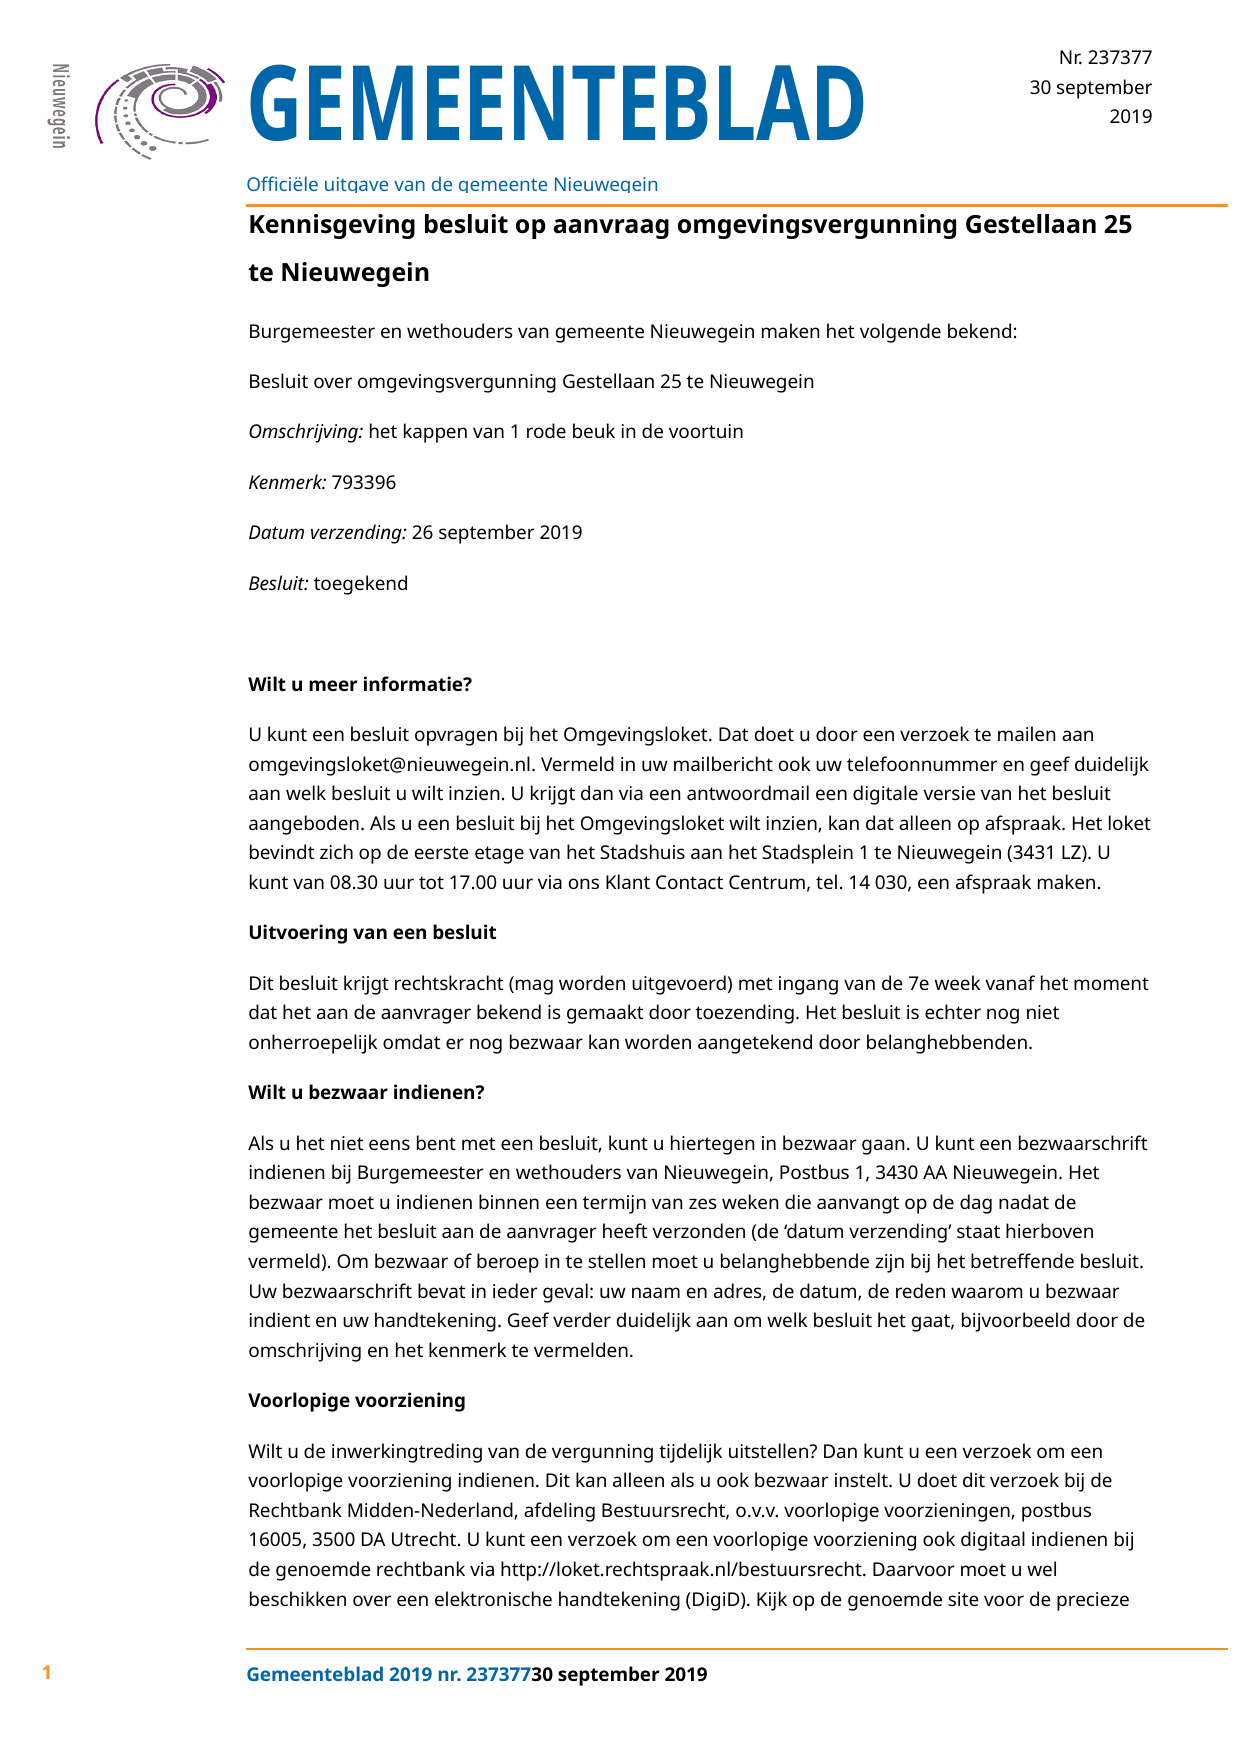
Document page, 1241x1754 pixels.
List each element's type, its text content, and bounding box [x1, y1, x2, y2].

text Als u het niet eens bent met een besluit, kunt u hiertegen in bezwaar gaan. U kunt een bezwaarschrift indienen bij Burgemeester en wethouders van Nieuwegein, Postbus 1, 3430 AA Nieuwegein. Het bezwaar moet u indienen binnen een termijn van zes weken die aanvangt op de dag nadat de gemeente het besluit aan de aanvrager heeft verzonden (de ‘datum verzending’ staat hierboven vermeld). Om bezwaar of beroep in te stellen moet u belanghebbende zijn bij het betreffende besluit. Uw bezwaarschrift bevat in ieder geval: uw naam en adres, de datum, de reden waarom u bezwaar indient en uw handtekening. Geef verder duidelijk aan om welk besluit het gaat, bijvoorbeeld door de omschrijving en het kenmerk te vermelden. [248, 1130, 1152, 1363]
text Besluit over omgevingsvergunning Gestellaan 25 te Nieuwegein [248, 368, 1152, 394]
text Wilt u meer informatie? [248, 671, 1152, 697]
text U kunt een besluit opvragen bij het Omgevingsloket. Dat doet u door een verzoek te mailen aan omgevingsloket@nieuwegein.nl. Vermeld in uw mailbericht ook uw telefoonnummer en geef duidelijk aan welk besluit u wilt inzien. U krijgt dan via een antwoordmail een digitale versie van het besluit aangeboden. Als u een besluit bij het Omgevingsloket wilt inzien, kan dat alleen op afspraak. Het loket bevindt zich op de eerste etage van het Stadshuis aan het Stadsplein 1 te Nieuwegein (3431 LZ). U kunt van 08.30 uur tot 17.00 uur via ons Klant Contact Centrum, tel. 14 030, een afspraak maken. [248, 721, 1152, 895]
text Dit besluit krijgt rechtskracht (mag worden uitgevoerd) met ingang van de 7e week vanaf het moment dat het aan de aanvrager bekend is gemaakt door toezending. Het besluit is echter nog niet onherroepelijk omdat er nog bezwaar kan worden aangetekend door belanghebbenden. [248, 970, 1152, 1055]
text Voorlopige voorziening [248, 1387, 1152, 1413]
text Besluit: toegekend [248, 570, 1152, 596]
text Uitvoering van een besluit [248, 919, 1152, 945]
text Burgemeester en wethouders van gemeente Nieuwegein maken het volgende bekend: [248, 318, 1152, 344]
text Wilt u bezwaar indienen? [248, 1079, 1152, 1105]
text Wilt u de inwerkingtreding van de vergunning tijdelijk uitstellen? Dan kunt u een verzoek om een voorlopige voorziening indienen. Dit kan alleen als u ook bezwaar instelt. U doet dit verzoek bij de Rechtbank Midden-Nederland, afdeling Bestuursrecht, o.v.v. voorlopige voorzieningen, postbus 16005, 3500 DA Utrecht. U kunt een verzoek om een voorlopige voorziening ook digitaal indienen bij de genoemde rechtbank via http://loket.rechtspraak.nl/bestuursrecht. Daarvoor moet u wel beschikken over een elektronische handtekening (DigiD). Kijk op de genoemde site voor de precieze [248, 1438, 1152, 1612]
text Omschrijving: het kappen van 1 rode beuk in de voortuin [248, 419, 1152, 444]
text Kennisgeving besluit op aanvraag omgevingsvergunning Gestellaan 25 te Nieuwegein [248, 207, 1152, 288]
text Kenmerk: 793396 [248, 469, 1152, 495]
text Datum verzending: 26 september 2019 [248, 519, 1152, 545]
picture [41, 47, 231, 172]
